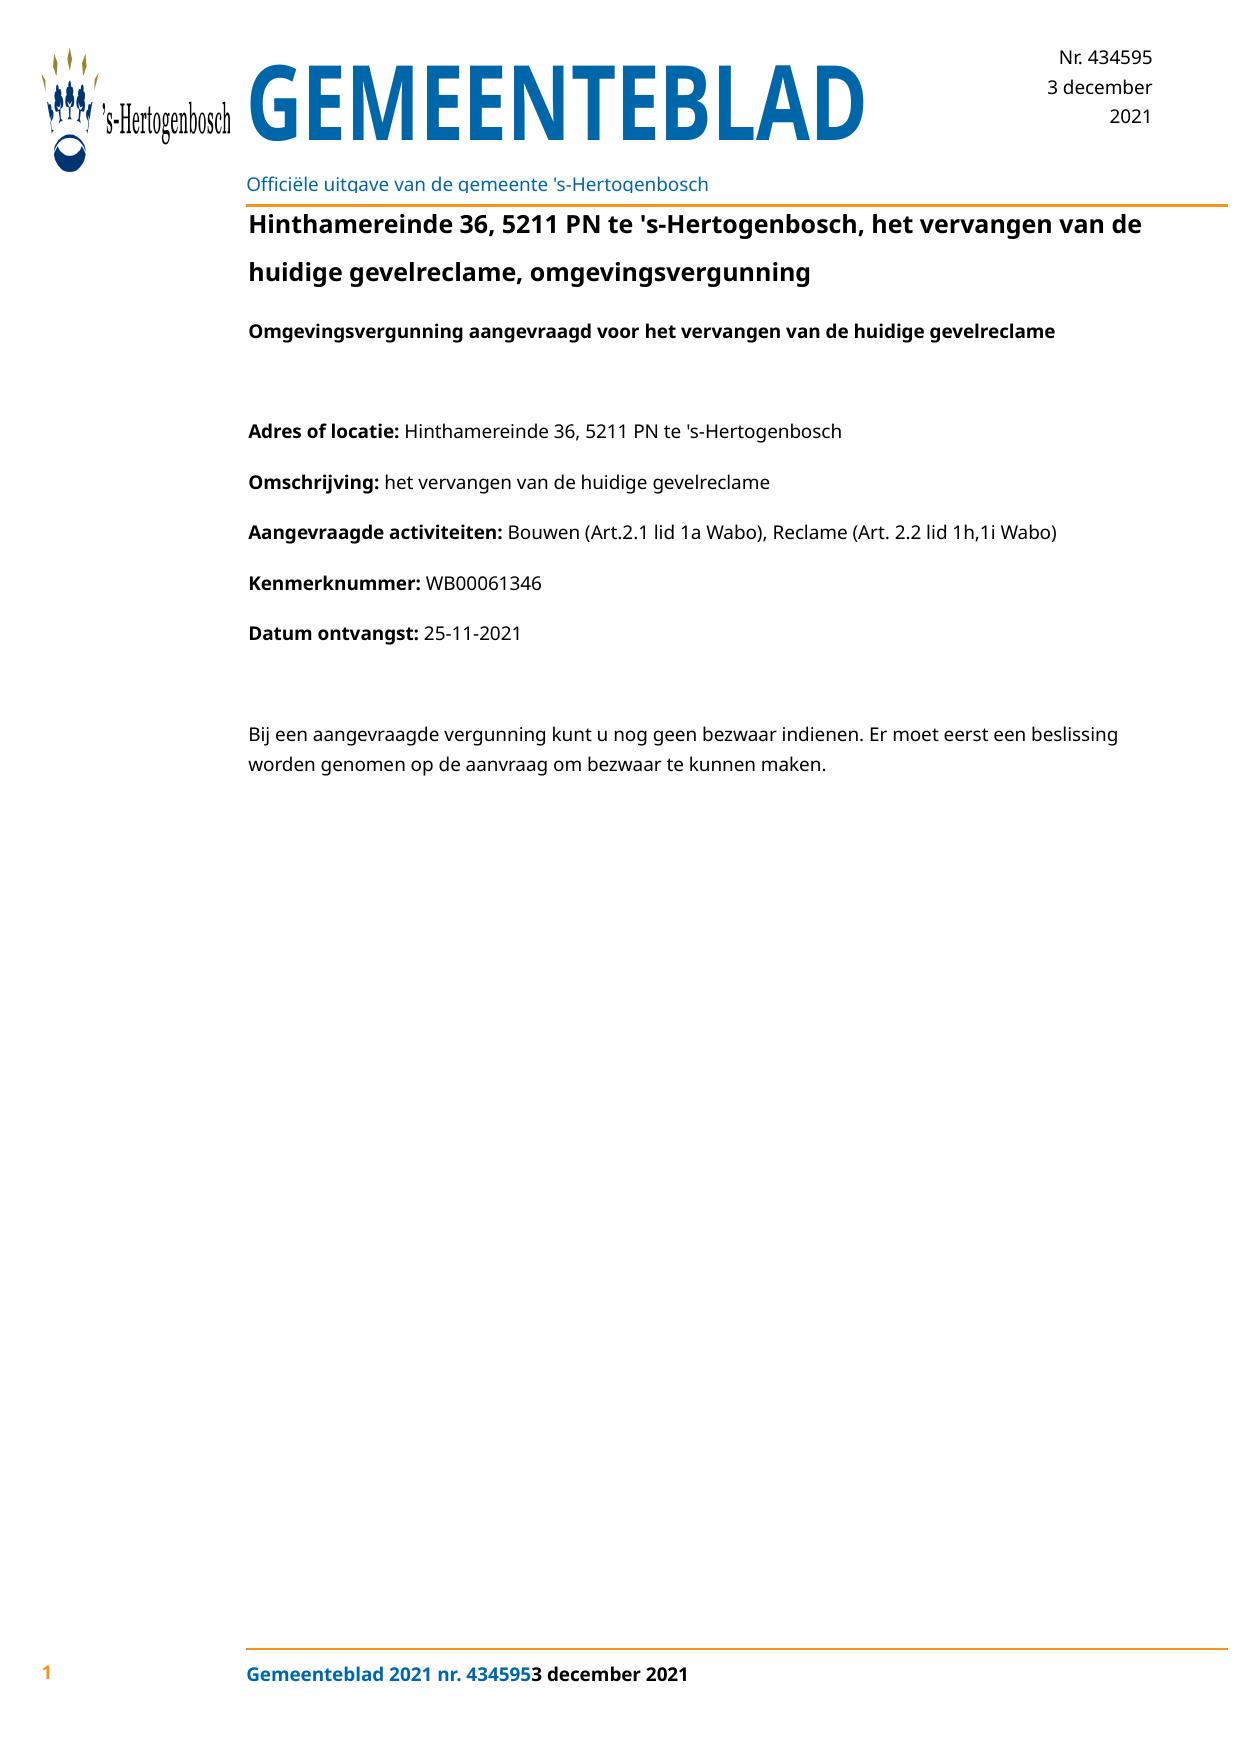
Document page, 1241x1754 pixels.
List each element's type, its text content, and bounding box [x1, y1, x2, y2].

text Omschrijving: het vervangen van de huidige gevelreclame [248, 469, 1152, 495]
text Aangevraagde activiteiten: Bouwen (Art.2.1 lid 1a Wabo), Reclame (Art. 2.2 lid 1h,1i Wabo) [248, 519, 1152, 545]
text Kenmerknummer: WB00061346 [248, 570, 1152, 596]
text Hinthamereinde 36, 5211 PN te 's-Hertogenbosch, het vervangen van de huidige gevelreclame, omgevingsvergunning [248, 207, 1152, 288]
text Bij een aangevraagde vergunning kunt u nog geen bezwaar indienen. Er moet eerst een beslissing worden genomen op de aanvraag om bezwaar te kunnen maken. [248, 721, 1152, 777]
text Adres of locatie: Hinthamereinde 36, 5211 PN te 's-Hertogenbosch [248, 419, 1152, 444]
text Datum ontvangst: 25-11-2021 [248, 620, 1152, 646]
picture [41, 47, 231, 172]
text Omgevingsvergunning aangevraagd voor het vervangen van de huidige gevelreclame [248, 318, 1152, 344]
